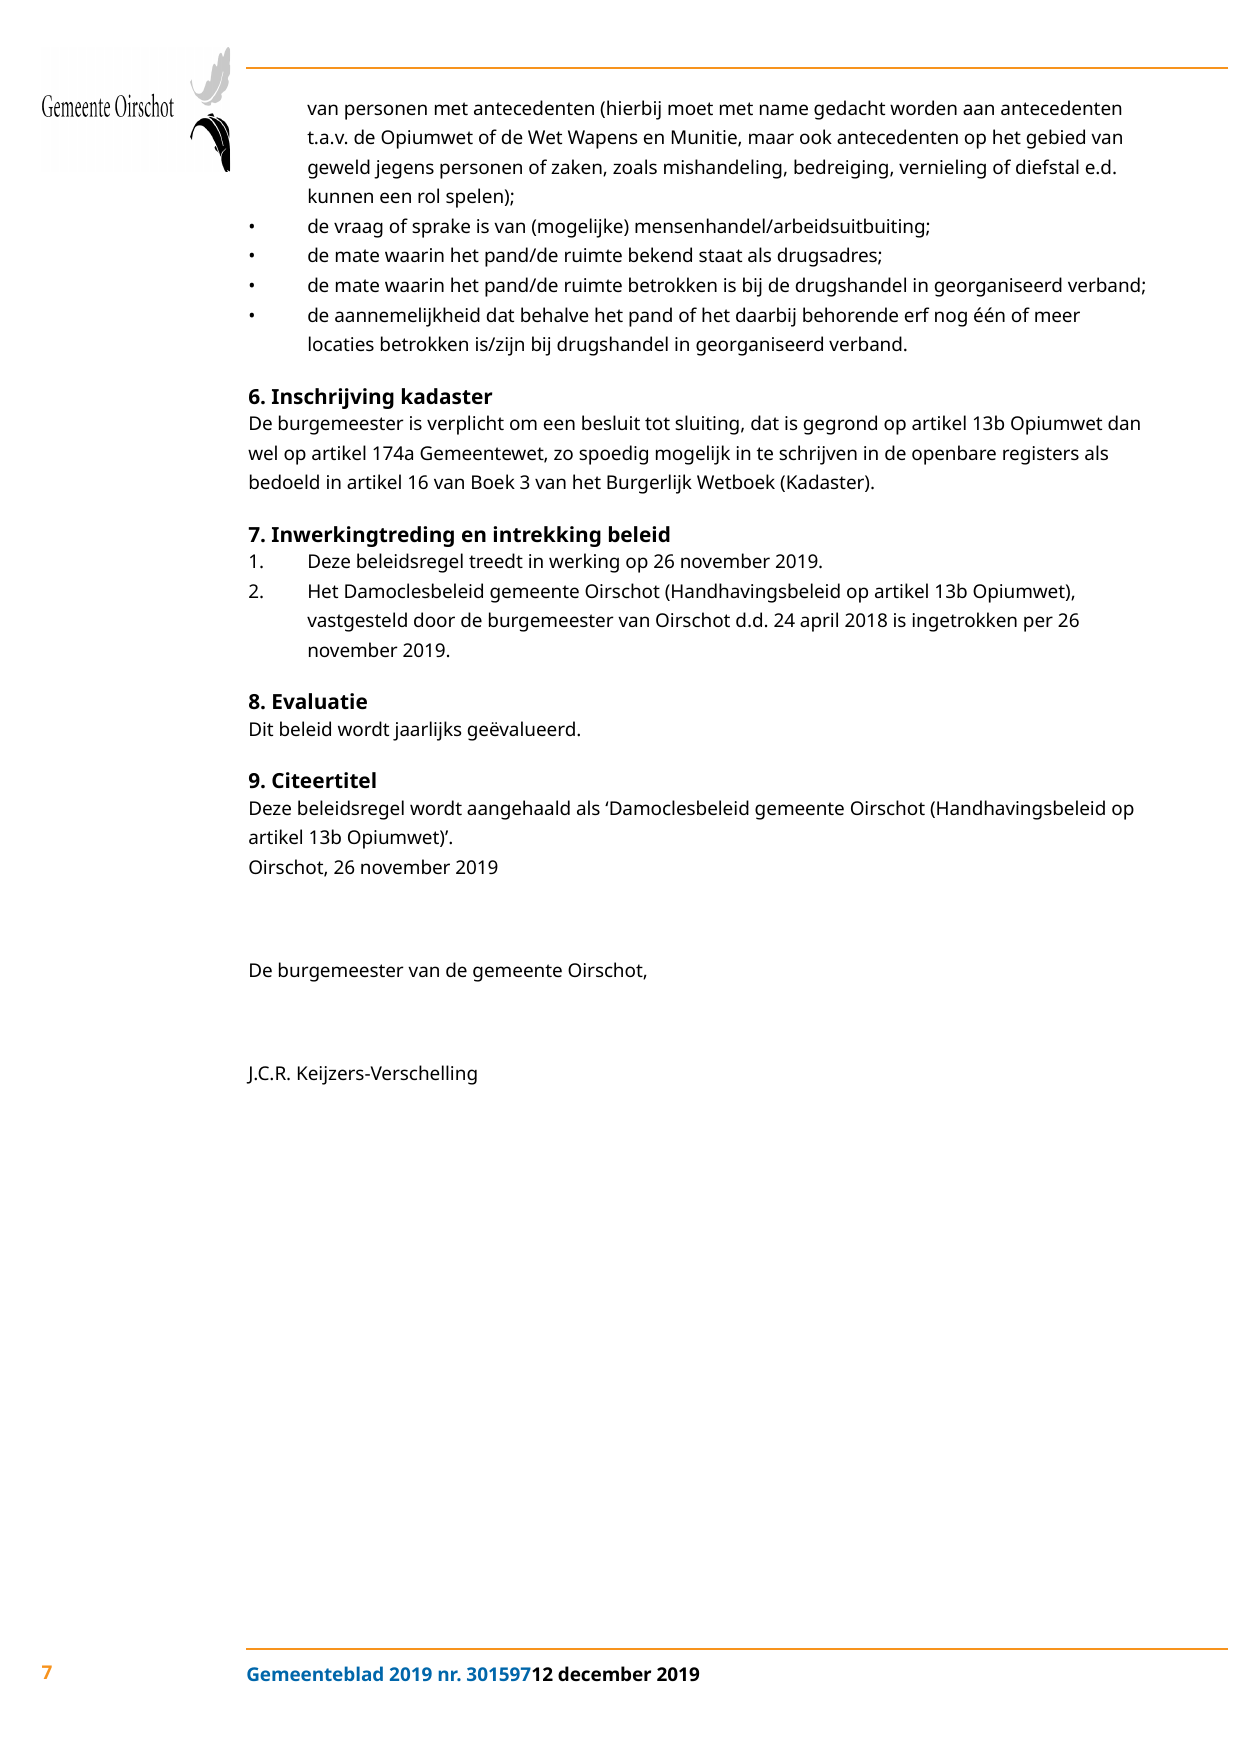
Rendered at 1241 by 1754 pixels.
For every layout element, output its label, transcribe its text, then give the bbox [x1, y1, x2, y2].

text Oirschot, 26 november 2019 [248, 854, 1152, 880]
text De burgemeester is verplicht om een besluit tot sluiting, dat is gegrond op artikel 13b Opiumwet dan wel op artikel 174a Gemeentewet, zo spoedig mogelijk in te schrijven in de openbare registers als bedoeld in artikel 16 van Boek 3 van het Burgerlijk Wetboek (Kadaster). [248, 410, 1152, 495]
text De burgemeester van de gemeente Oirschot, [248, 957, 1152, 983]
list van personen met antecedenten (hierbij moet met name gedacht worden aan antecedenten t.a.v. de Opiumwet of de Wet Wapens en Munitie, maar ook antecedenten op het gebied van geweld jegens personen of zaken, zoals mishandeling, bedreiging, vernieling of diefstal e.d. kunnen een rol spelen); [248, 95, 1152, 209]
list Het Damoclesbeleid gemeente Oirschot (Handhavingsbeleid op artikel 13b Opiumwet), vastgesteld door de burgemeester van Oirschot d.d. 24 april 2018 is ingetrokken per 26 november 2019. [248, 578, 1152, 663]
list de mate waarin het pand/de ruimte betrokken is bij de drugshandel in georganiseerd verband; [248, 272, 1152, 298]
text J.C.R. Keijzers-Verschelling [248, 1060, 1152, 1086]
text 9. Citeertitel [248, 766, 1152, 795]
list Deze beleidsregel treedt in werking op 26 november 2019. [248, 548, 1152, 574]
list de vraag of sprake is van (mogelijke) mensenhandel/arbeidsuitbuiting; [248, 213, 1152, 239]
text Dit beleid wordt jaarlijks geëvalueerd. [248, 716, 1152, 742]
picture [41, 47, 231, 172]
list de mate waarin het pand/de ruimte bekend staat als drugsadres; [248, 243, 1152, 268]
text 7. Inwerkingtreding en intrekking beleid [248, 520, 1152, 548]
text Deze beleidsregel wordt aangehaald als ‘Damoclesbeleid gemeente Oirschot (Handhavingsbeleid op artikel 13b Opiumwet)’. [248, 795, 1152, 850]
text 8. Evaluatie [248, 687, 1152, 716]
text 6. Inschrijving kadaster [248, 382, 1152, 410]
list de aannemelijkheid dat behalve het pand of het daarbij behorende erf nog één of meer locaties betrokken is/zijn bij drugshandel in georganiseerd verband. [248, 302, 1152, 357]
